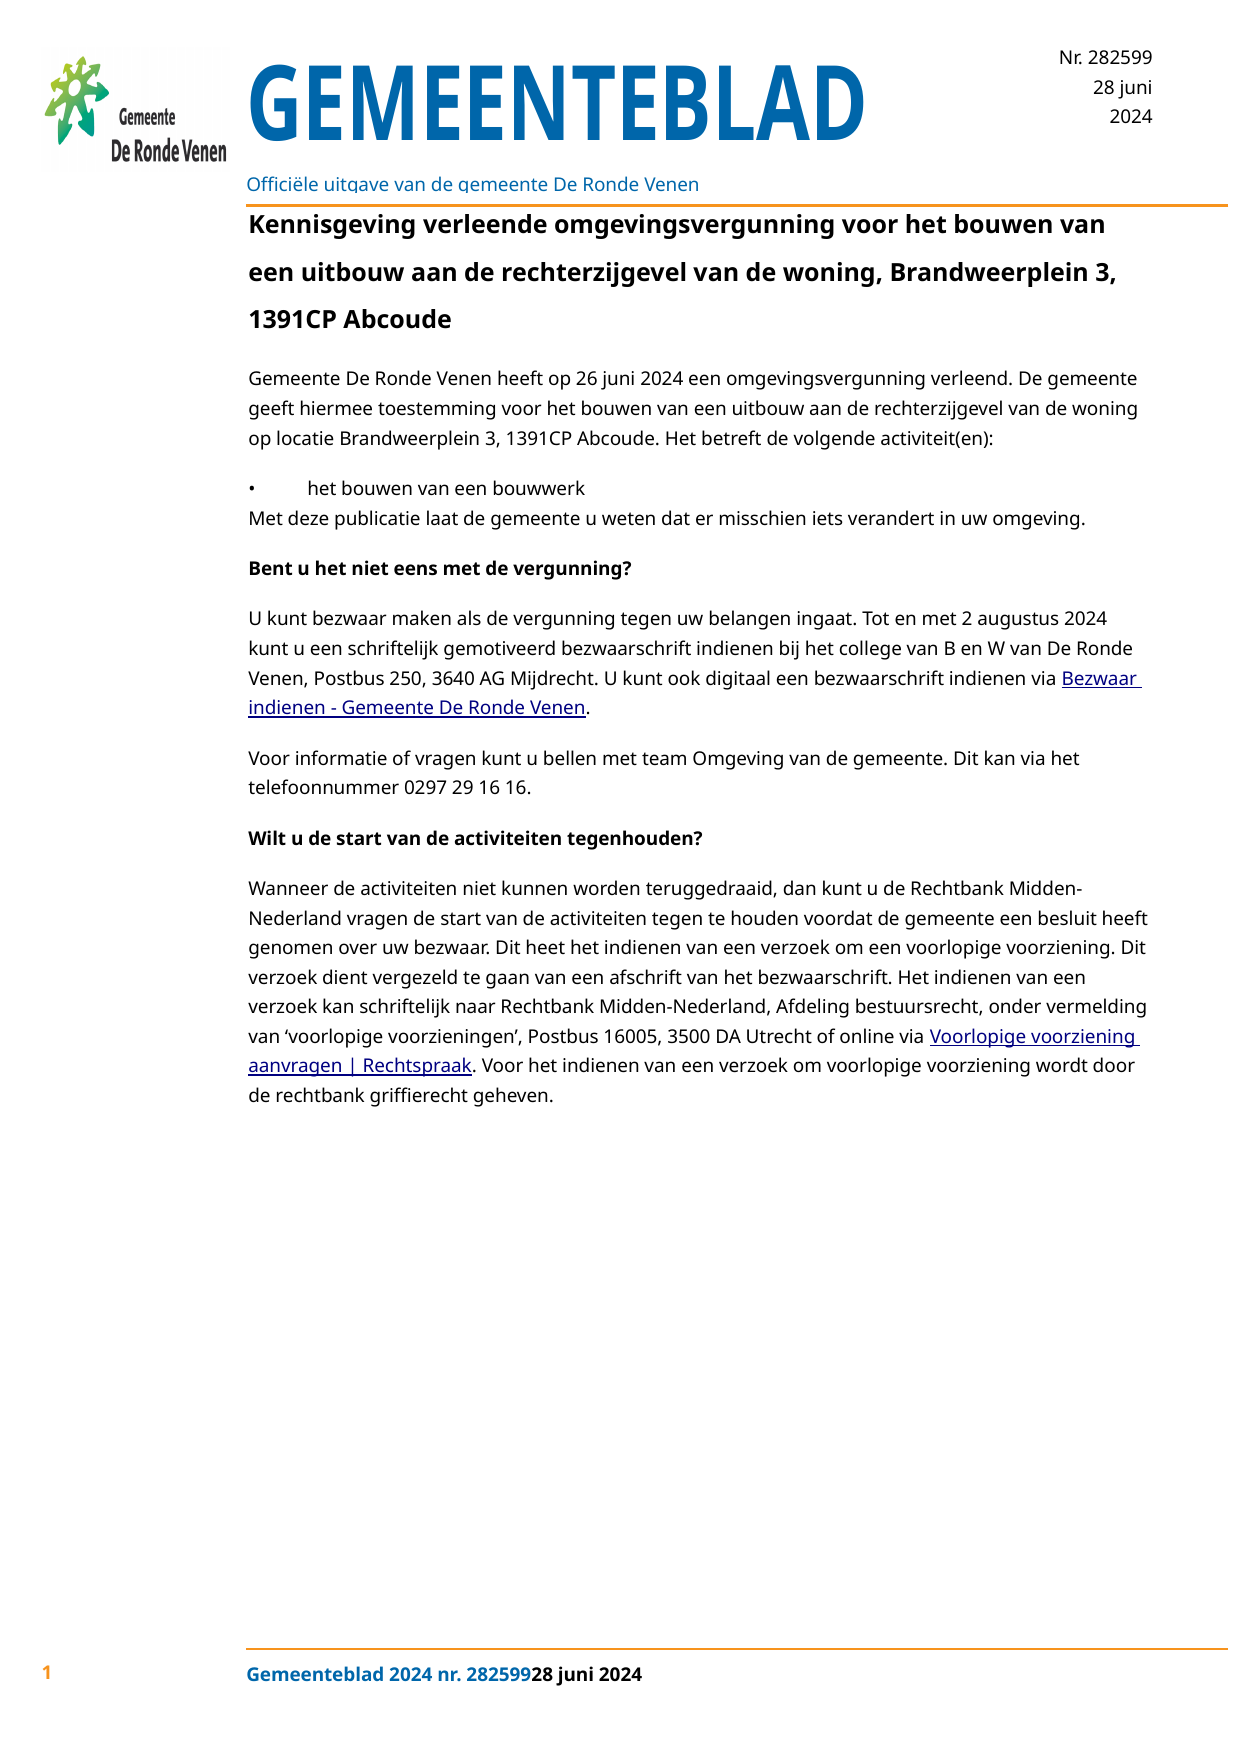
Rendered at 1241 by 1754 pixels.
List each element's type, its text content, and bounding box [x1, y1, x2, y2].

text Met deze publicatie laat de gemeente u weten dat er misschien iets verandert in uw omgeving. [248, 505, 1152, 530]
list het bouwen van een bouwwerk [248, 475, 1152, 501]
text Bent u het niet eens met de vergunning? [248, 555, 1152, 581]
text Gemeente De Ronde Venen heeft op 26 juni 2024 een omgevingsvergunning verleend. De gemeente geeft hiermee toestemming voor het bouwen van een uitbouw aan de rechterzijgevel van de woning op locatie Brandweerplein 3, 1391CP Abcoude. Het betreft de volgende activiteit(en): [248, 366, 1152, 450]
text Voor informatie of vragen kunt u bellen met team Omgeving van de gemeente. Dit kan via het telefoonnummer 0297 29 16 16. [248, 745, 1152, 800]
text Kennisgeving verleende omgevingsvergunning voor het bouwen van een uitbouw aan de rechterzijgevel van de woning, Brandweerplein 3, 1391CP Abcoude [248, 207, 1152, 336]
picture [41, 47, 231, 172]
text U kunt bezwaar maken als de vergunning tegen uw belangen ingaat. Tot en met 2 augustus 2024 kunt u een schriftelijk gemotiveerd bezwaarschrift indienen bij het college van B en W van De Ronde Venen, Postbus 250, 3640 AG Mijdrecht. U kunt ook digitaal een bezwaarschrift indienen via Bezwaar indienen - Gemeente De Ronde Venen. [248, 606, 1152, 720]
text Wilt u de start van de activiteiten tegenhouden? [248, 825, 1152, 850]
text Wanneer de activiteiten niet kunnen worden teruggedraaid, dan kunt u de Rechtbank Midden-Nederland vragen de start van de activiteiten tegen te houden voordat de gemeente een besluit heeft genomen over uw bezwaar. Dit heet het indienen van een verzoek om een voorlopige voorziening. Dit verzoek dient vergezeld te gaan van een afschrift van het bezwaarschrift. Het indienen van een verzoek kan schriftelijk naar Rechtbank Midden-Nederland, Afdeling bestuursrecht, onder vermelding van ‘voorlopige voorzieningen’, Postbus 16005, 3500 DA Utrecht of online via Voorlopige voorziening aanvragen | Rechtspraak. Voor het indienen van een verzoek om voorlopige voorziening wordt door de rechtbank griffierecht geheven. [248, 875, 1152, 1108]
